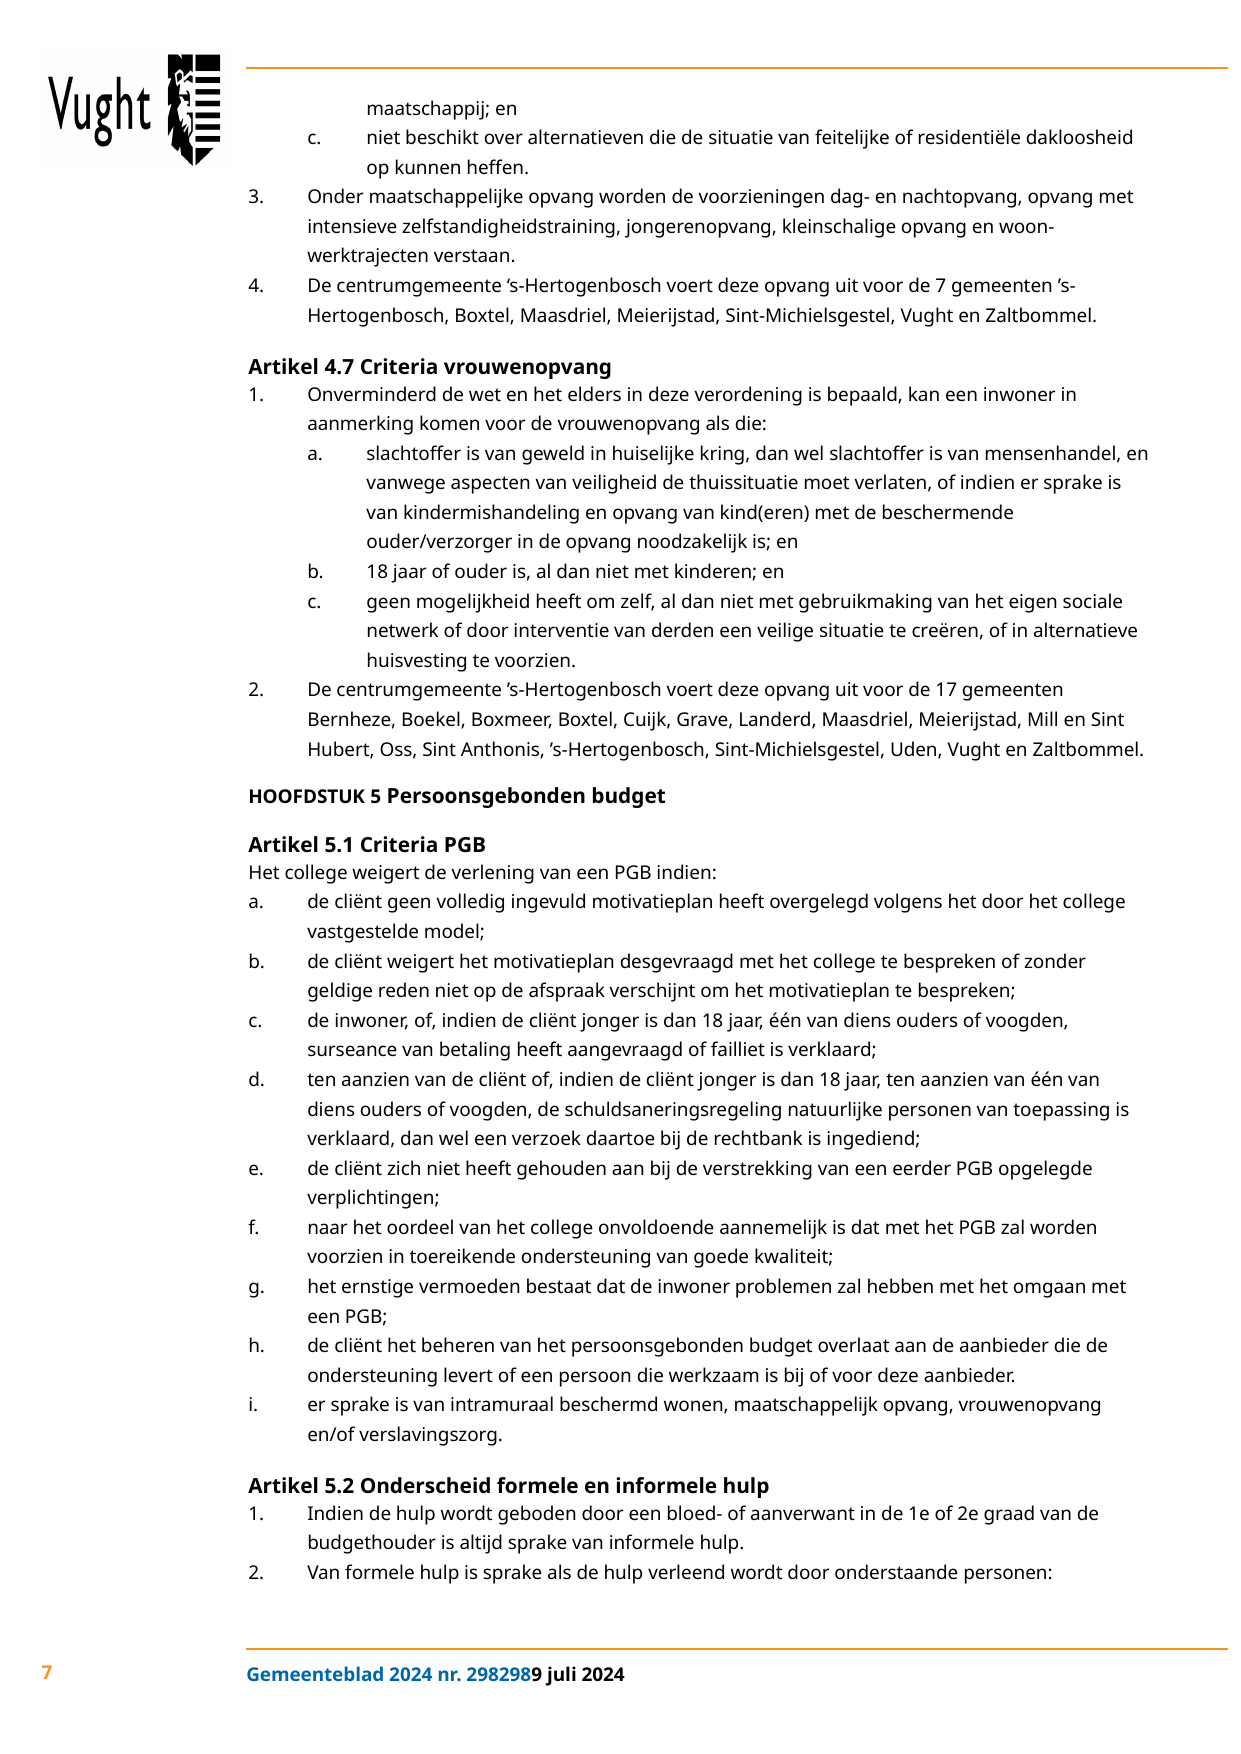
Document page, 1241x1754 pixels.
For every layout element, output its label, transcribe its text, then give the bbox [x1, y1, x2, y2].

list 18 jaar of ouder is, al dan niet met kinderen; en [307, 558, 1152, 584]
list maatschappij; en [307, 95, 1152, 121]
text Artikel 5.2 Onderscheid formele en informele hulp [248, 1472, 1152, 1500]
list de cliënt het beheren van het persoonsgebonden budget overlaat aan de aanbieder die de ondersteuning levert of een persoon die werkzaam is bij of voor deze aanbieder. [248, 1332, 1152, 1388]
text HOOFDSTUK 5 Persoonsgebonden budget [248, 781, 1152, 810]
list de cliënt weigert het motivatieplan desgevraagd met het college te bespreken of zonder geldige reden niet op de afspraak verschijnt om het motivatieplan te bespreken; [248, 948, 1152, 1003]
list het ernstige vermoeden bestaat dat de inwoner problemen zal hebben met het omgaan met een PGB; [248, 1273, 1152, 1328]
text Het college weigert de verlening van een PGB indien: [248, 859, 1152, 885]
list niet beschikt over alternatieven die de situatie van feitelijke of residentiële dakloosheid op kunnen heffen. [307, 124, 1152, 180]
list De centrumgemeente ‘s-Hertogenbosch voert deze opvang uit voor de 7 gemeenten ’s-Hertogenbosch, Boxtel, Maasdriel, Meierijstad, Sint-Michielsgestel, Vught en Zaltbommel. [248, 272, 1152, 328]
list Onverminderd de wet en het elders in deze verordening is bepaald, kan een inwoner in aanmerking komen voor de vrouwenopvang als die: [248, 381, 1152, 436]
list geen mogelijkheid heeft om zelf, al dan niet met gebruikmaking van het eigen sociale netwerk of door interventie van derden een veilige situatie te creëren, of in alternatieve huisvesting te voorzien. [307, 588, 1152, 673]
list ten aanzien van de cliënt of, indien de cliënt jonger is dan 18 jaar, ten aanzien van één van diens ouders of voogden, de schuldsaneringsregeling natuurlijke personen van toepassing is verklaard, dan wel een verzoek daartoe bij de rechtbank is ingediend; [248, 1066, 1152, 1151]
list Onder maatschappelijke opvang worden de voorzieningen dag- en nachtopvang, opvang met intensieve zelfstandigheidstraining, jongerenopvang, kleinschalige opvang en woon-werktrajecten verstaan. [248, 183, 1152, 268]
list De centrumgemeente ’s-Hertogenbosch voert deze opvang uit voor de 17 gemeenten Bernheze, Boekel, Boxmeer, Boxtel, Cuijk, Grave, Landerd, Maasdriel, Meierijstad, Mill en Sint Hubert, Oss, Sint Anthonis, ’s-Hertogenbosch, Sint-Michielsgestel, Uden, Vught en Zaltbommel. [248, 677, 1152, 761]
list Van formele hulp is sprake als de hulp verleend wordt door onderstaande personen: [248, 1559, 1152, 1585]
list slachtoffer is van geweld in huiselijke kring, dan wel slachtoffer is van mensenhandel, en vanwege aspecten van veiligheid de thuissituatie moet verlaten, of indien er sprake is van kindermishandeling en opvang van kind(eren) met de beschermende ouder/verzorger in de opvang noodzakelijk is; en [307, 440, 1152, 554]
list de cliënt geen volledig ingevuld motivatieplan heeft overgelegd volgens het door het college vastgestelde model; [248, 889, 1152, 944]
text Artikel 4.7 Criteria vrouwenopvang [248, 352, 1152, 381]
list naar het oordeel van het college onvoldoende aannemelijk is dat met het PGB zal worden voorzien in toereikende ondersteuning van goede kwaliteit; [248, 1214, 1152, 1269]
picture [41, 47, 231, 172]
text Artikel 5.1 Criteria PGB [248, 831, 1152, 859]
list er sprake is van intramuraal beschermd wonen, maatschappelijk opvang, vrouwenopvang en/of verslavingszorg. [248, 1392, 1152, 1447]
list de inwoner, of, indien de cliënt jonger is dan 18 jaar, één van diens ouders of voogden, surseance van betaling heeft aangevraagd of failliet is verklaard; [248, 1007, 1152, 1062]
list Indien de hulp wordt geboden door een bloed- of aanverwant in de 1e of 2e graad van de budgethouder is altijd sprake van informele hulp. [248, 1500, 1152, 1555]
list de cliënt zich niet heeft gehouden aan bij de verstrekking van een eerder PGB opgelegde verplichtingen; [248, 1155, 1152, 1210]
